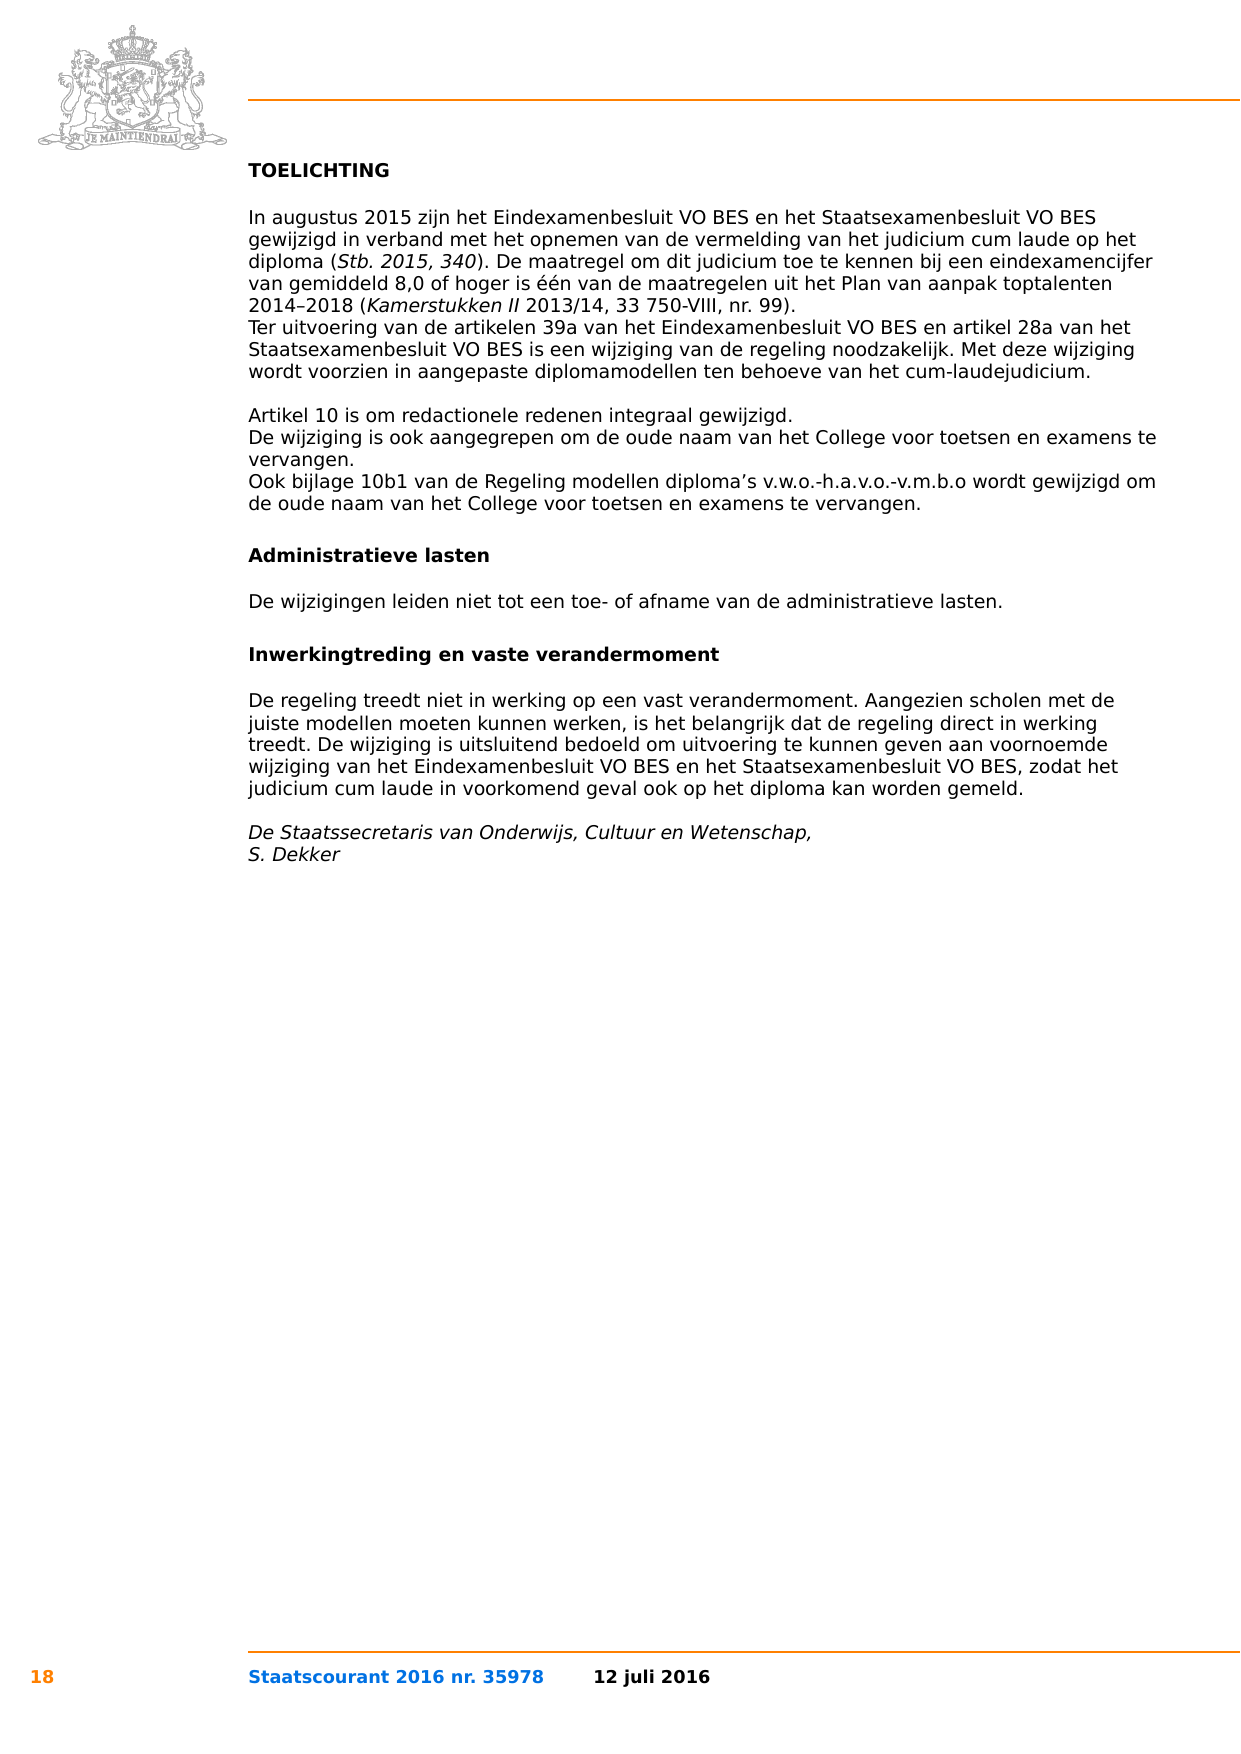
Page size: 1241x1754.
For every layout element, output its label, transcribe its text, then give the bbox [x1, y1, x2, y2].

text De regeling treedt niet in werking op een vast verandermoment. Aangezien scholen met de juiste modellen moeten kunnen werken, is het belangrijk dat de regeling direct in werking treedt. De wijziging is uitsluitend bedoeld om uitvoering te kunnen geven aan voornoemde wijziging van het Eindexamenbesluit VO BES en het Staatsexamenbesluit VO BES, zodat het judicium cum laude in voorkomend geval ook op het diploma kan worden gemeld. [248, 690, 1163, 800]
text In augustus 2015 zijn het Eindexamenbesluit VO BES en het Staatsexamenbesluit VO BES gewijzigd in verband met het opnemen van de vermelding van het judicium cum laude op het diploma (Stb. 2015, 340). De maatregel om dit judicium toe te kennen bij een eindexamencijfer van gemiddeld 8,0 of hoger is één van de maatregelen uit het Plan van aanpak toptalenten 2014–2018 (Kamerstukken II 2013/14, 33 750-VIII, nr. 99). [248, 207, 1163, 317]
text Artikel 10 is om redactionele redenen integraal gewijzigd. [248, 404, 1163, 427]
text De wijzigingen leiden niet tot een toe- of afname van de administratieve lasten. [248, 591, 1163, 613]
subtitle TOELICHTING [248, 160, 1163, 182]
text Ook bijlage 10b1 van de Regeling modellen diploma’s v.w.o.-h.a.v.o.-v.m.b.o wordt gewijzigd om de oude naam van het College voor toetsen en examens te vervangen. [248, 471, 1163, 514]
subtitle Inwerkingtreding en vaste verandermoment [248, 643, 1163, 665]
subtitle Administratieve lasten [248, 544, 1163, 566]
picture [38, 25, 227, 150]
text Ter uitvoering van de artikelen 39a van het Eindexamenbesluit VO BES en artikel 28a van het Staatsexamenbesluit VO BES is een wijziging van de regeling noodzakelijk. Met deze wijziging wordt voorzien in aangepaste diplomamodellen ten behoeve van het cum-laudejudicium. [248, 317, 1163, 383]
text De wijziging is ook aangegrepen om de oude naam van het College voor toetsen en examens te vervangen. [248, 427, 1163, 471]
text De Staatssecretaris van Onderwijs, Cultuur en Wetenschap, S. Dekker [248, 822, 1163, 866]
